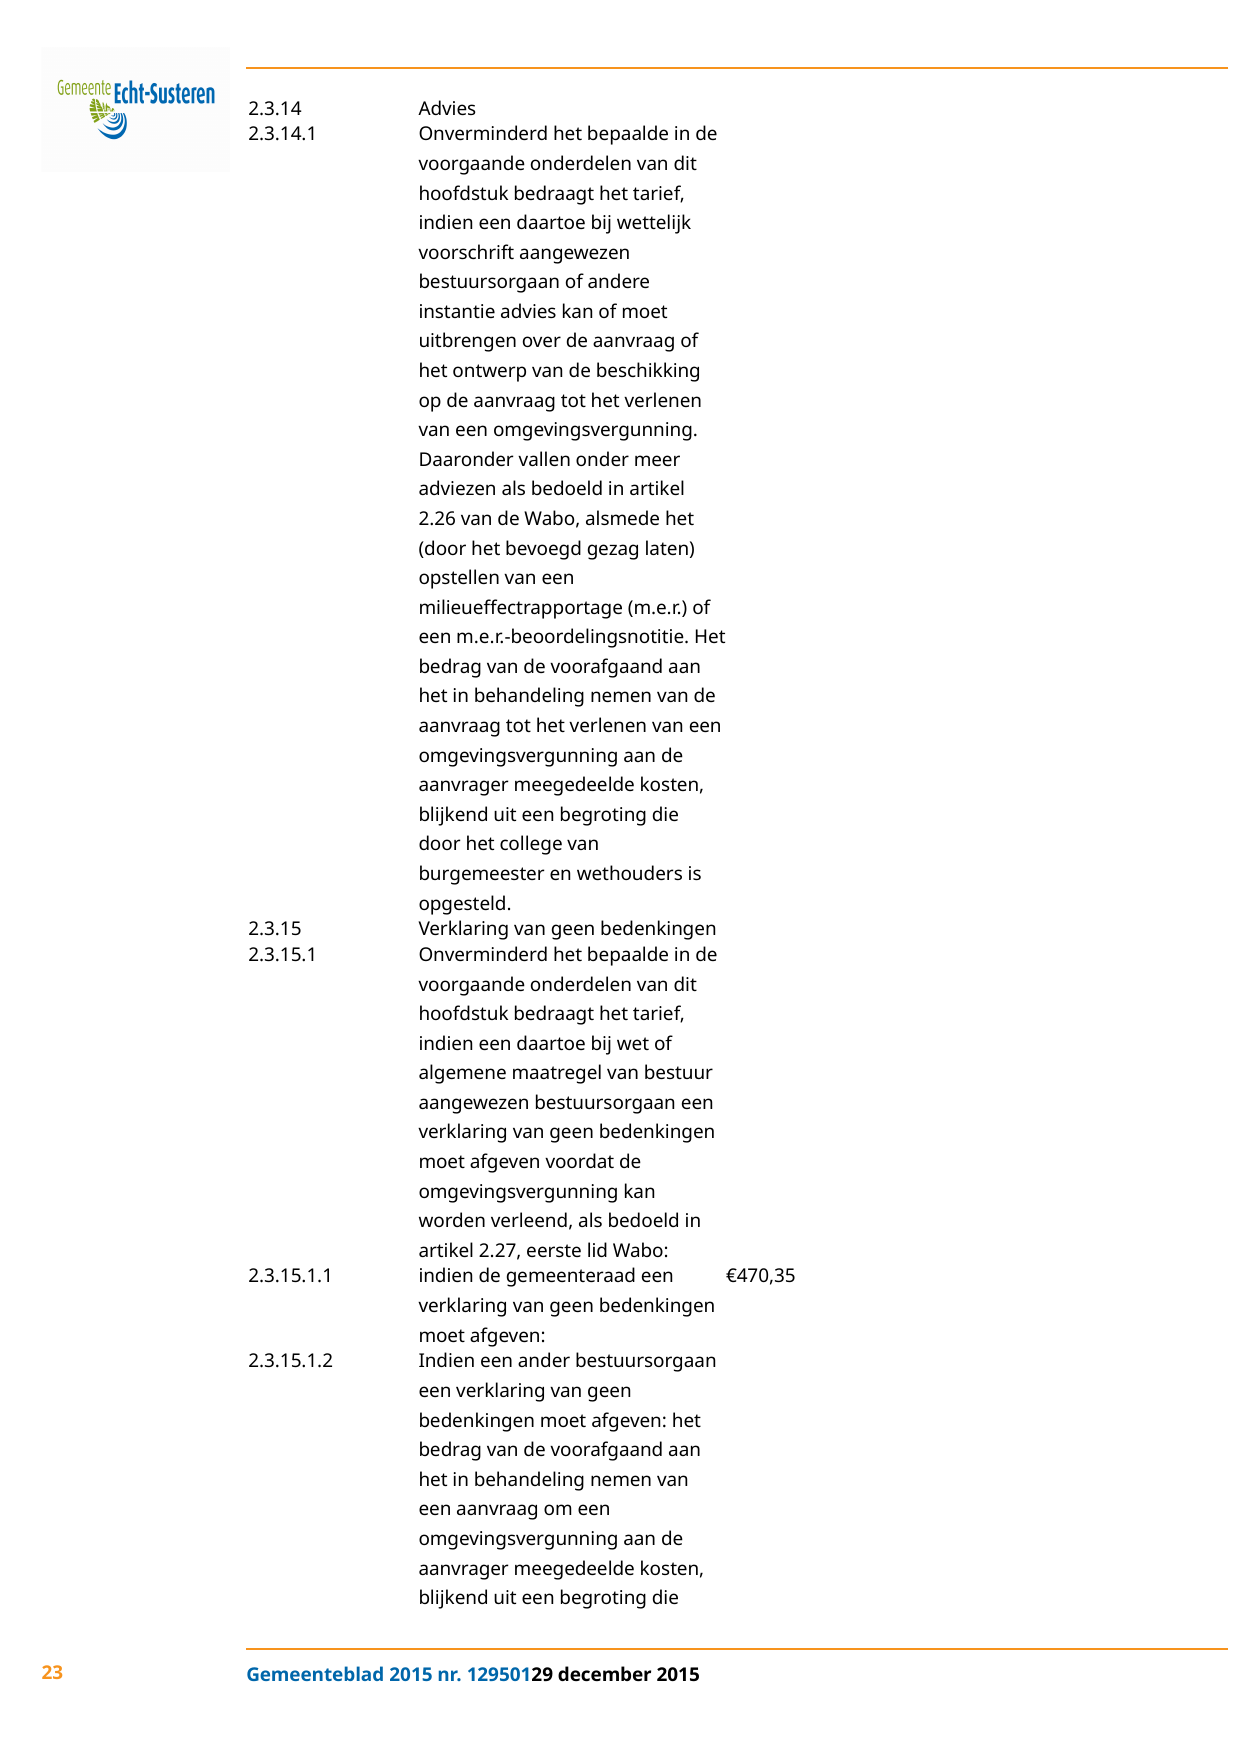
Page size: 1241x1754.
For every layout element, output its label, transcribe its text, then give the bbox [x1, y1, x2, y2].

table_cell Indien een ander bestuursorgaan een verklaring van geen bedenkingen moet afgeven: het bedrag van de voorafgaand aan het in behandeling nemen van een aanvraag om een omgevingsvergunning aan de aanvrager meegedeelde kosten, blijkend uit een begroting die [418, 1348, 726, 1610]
table_cell €470,35 [726, 1263, 811, 1348]
table_cell [811, 915, 981, 941]
table_cell [726, 915, 811, 941]
table_cell Onverminderd het bepaalde in de voorgaande onderdelen van dit hoofdstuk bedraagt het tarief, indien een daartoe bij wet of algemene maatregel van bestuur aangewezen bestuursorgaan een verklaring van geen bedenkingen moet afgeven voordat de omgevingsvergunning kan worden verleend, als bedoeld in artikel 2.27, eerste lid Wabo: [418, 941, 726, 1263]
table_cell [811, 121, 981, 915]
table_cell 2.3.14.1 [248, 121, 418, 915]
table_cell Advies [418, 95, 726, 121]
table_cell [726, 941, 811, 1263]
table_cell 2.3.15.1 [248, 941, 418, 1263]
picture [41, 47, 231, 172]
table_cell [811, 1348, 981, 1610]
table_cell 2.3.15.1.1 [248, 1263, 418, 1348]
table_cell Verklaring van geen bedenkingen [418, 915, 726, 941]
table_cell indien de gemeenteraad een verklaring van geen bedenkingen moet afgeven: [418, 1263, 726, 1348]
table_cell Onverminderd het bepaalde in de voorgaande onderdelen van dit hoofdstuk bedraagt het tarief, indien een daartoe bij wettelijk voorschrift aangewezen bestuursorgaan of andere instantie advies kan of moet uitbrengen over de aanvraag of het ontwerp van de beschikking op de aanvraag tot het verlenen van een omgevingsvergunning. Daaronder vallen onder meer adviezen als bedoeld in artikel 2.26 van de Wabo, alsmede het (door het bevoegd gezag laten) opstellen van een milieueffectrapportage (m.e.r.) of een m.e.r.-beoordelingsnotitie. Het bedrag van de voorafgaand aan het in behandeling nemen van de aanvraag tot het verlenen van een omgevingsvergunning aan de aanvrager meegedeelde kosten, blijkend uit een begroting die door het college van burgemeester en wethouders is opgesteld. [418, 121, 726, 915]
table_cell 2.3.15.1.2 [248, 1348, 418, 1610]
table_cell 2.3.14 [248, 95, 418, 121]
table_cell [726, 1348, 811, 1610]
table_cell [726, 121, 811, 915]
table_cell [726, 95, 811, 121]
table_cell [811, 95, 981, 121]
table_cell [811, 1263, 981, 1348]
table_cell [811, 941, 981, 1263]
table_cell 2.3.15 [248, 915, 418, 941]
